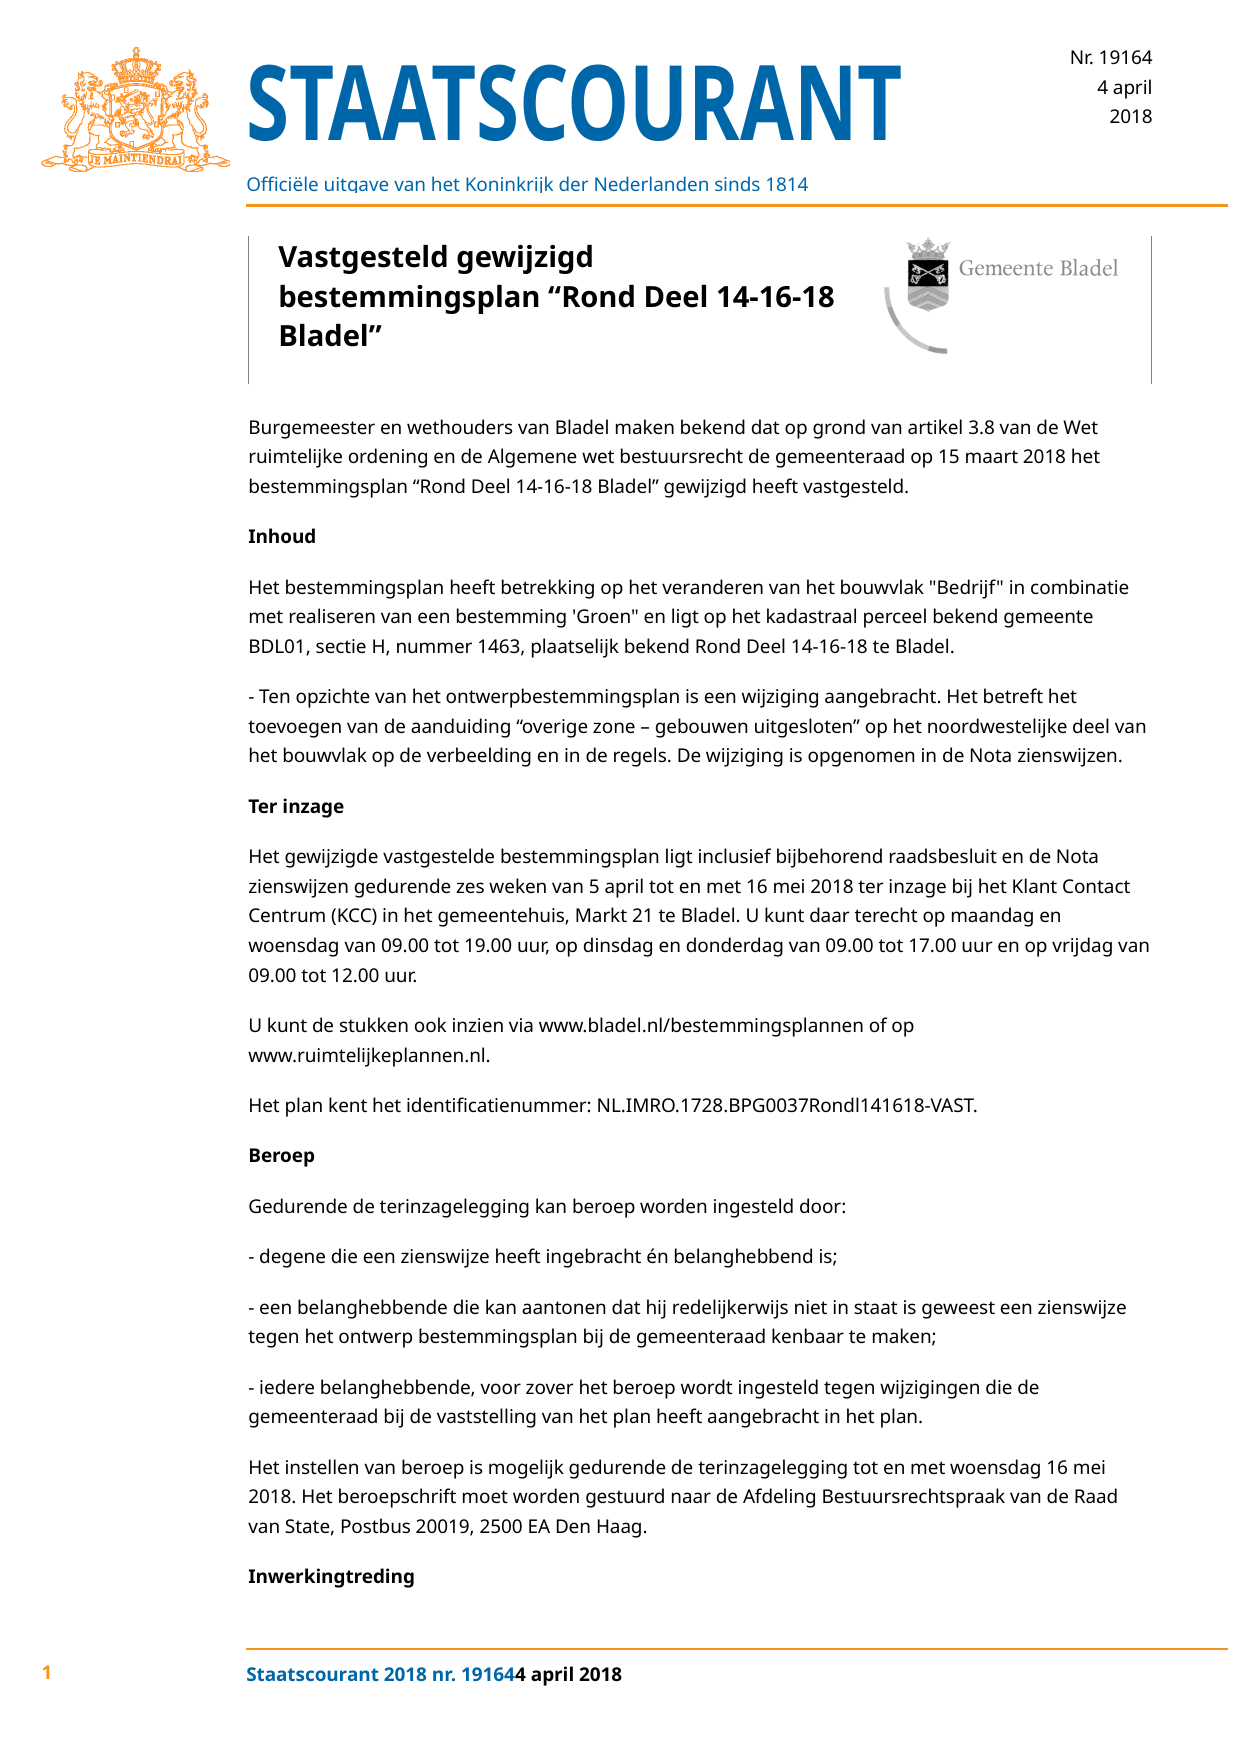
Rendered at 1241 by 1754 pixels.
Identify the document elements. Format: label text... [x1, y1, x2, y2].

text - iedere belanghebbende, voor zover het beroep wordt ingesteld tegen wijzigingen die de gemeenteraad bij de vaststelling van het plan heeft aangebracht in het plan. [248, 1374, 1152, 1429]
text Inwerkingtreding [248, 1563, 1152, 1589]
picture [41, 47, 231, 172]
text U kunt de stukken ook inzien via www.bladel.nl/bestemmingsplannen of op www.ruimtelijkeplannen.nl. [248, 1012, 1152, 1068]
text Het gewijzigde vastgestelde bestemmingsplan ligt inclusief bijbehorend raadsbesluit en de Nota zienswijzen gedurende zes weken van 5 april tot en met 16 mei 2018 ter inzage bij het Klant Contact Centrum (KCC) in het gemeentehuis, Markt 21 te Bladel. U kunt daar terecht op maandag en woensdag van 09.00 tot 19.00 uur, op dinsdag en donderdag van 09.00 tot 17.00 uur en op vrijdag van 09.00 tot 12.00 uur. [248, 843, 1152, 988]
table_header [850, 236, 1151, 384]
text Ter inzage [248, 793, 1152, 819]
text Het bestemmingsplan heeft betrekking op het veranderen van het bouwvlak "Bedrijf" in combinatie met realiseren van een bestemming 'Groen" en ligt op het kadastraal perceel bekend gemeente BDL01, sectie H, nummer 1463, plaatselijk bekend Rond Deel 14-16-18 te Bladel. [248, 574, 1152, 659]
text - een belanghebbende die kan aantonen dat hij redelijkerwijs niet in staat is geweest een zienswijze tegen het ontwerp bestemmingsplan bij de gemeenteraad kenbaar te maken; [248, 1294, 1152, 1349]
table_header Vastgesteld gewijzigd bestemmingsplan “Rond Deel 14-16-18 Bladel” [249, 236, 850, 384]
text - degene die een zienswijze heeft ingebracht én belanghebbend is; [248, 1243, 1152, 1269]
text Burgemeester en wethouders van Bladel maken bekend dat op grond van artikel 3.8 van de Wet ruimtelijke ordening en de Algemene wet bestuursrecht de gemeenteraad op 15 maart 2018 het bestemmingsplan “Rond Deel 14-16-18 Bladel” gewijzigd heeft vastgesteld. [248, 414, 1152, 499]
text Inhoud [248, 523, 1152, 549]
text Beroep [248, 1143, 1152, 1168]
text - Ten opzichte van het ontwerpbestemmingsplan is een wijziging aangebracht. Het betreft het toevoegen van de aanduiding “overige zone – gebouwen uitgesloten” op het noordwestelijke deel van het bouwvlak op de verbeelding en in de regels. De wijziging is opgenomen in de Nota zienswijzen. [248, 683, 1152, 768]
text Gedurende de terinzagelegging kan beroep worden ingesteld door: [248, 1193, 1152, 1219]
text Het instellen van beroep is mogelijk gedurende de terinzagelegging tot en met woensdag 16 mei 2018. Het beroepschrift moet worden gestuurd naar de Afdeling Bestuursrechtspraak van de Raad van State, Postbus 20019, 2500 EA Den Haag. [248, 1454, 1152, 1539]
picture [882, 236, 1119, 355]
text Het plan kent het identificatienummer: NL.IMRO.1728.BPG0037Rondl141618-VAST. [248, 1092, 1152, 1118]
